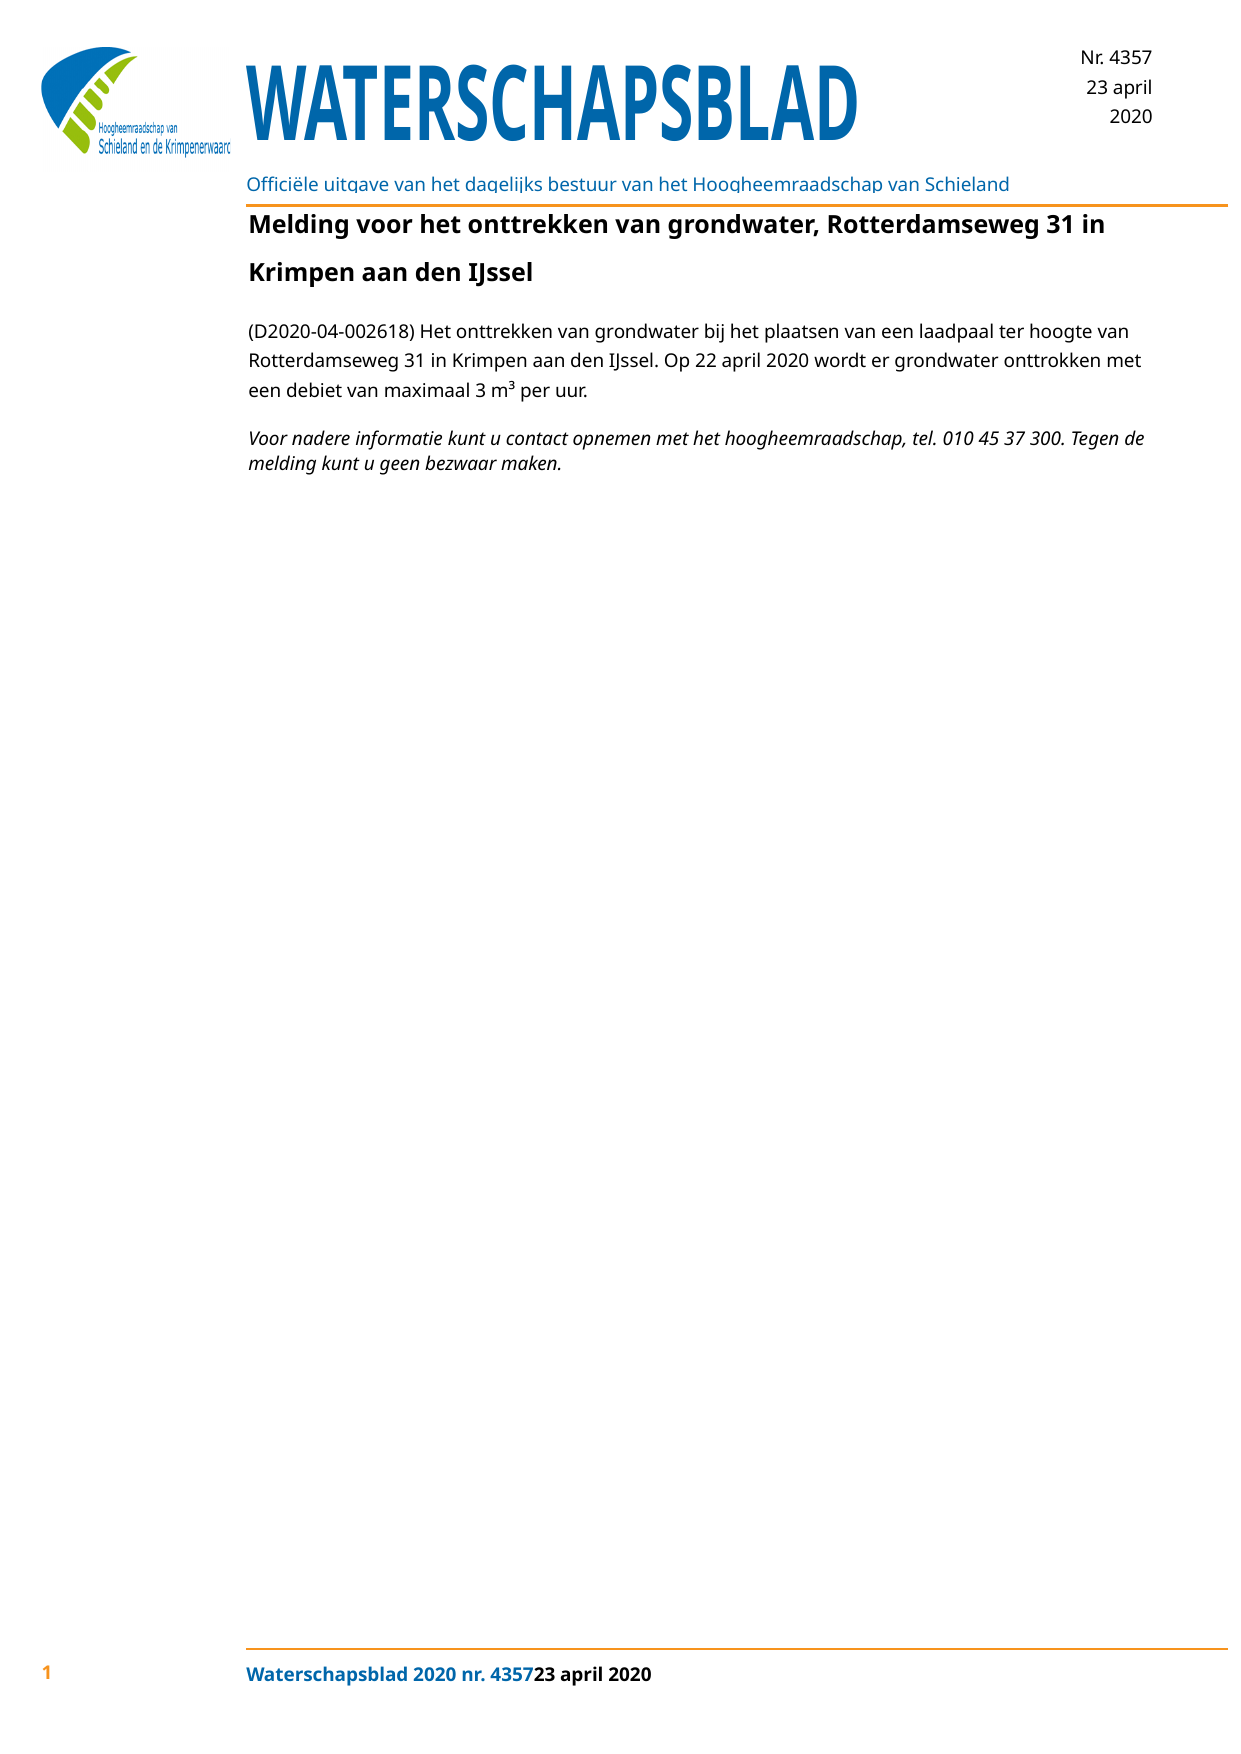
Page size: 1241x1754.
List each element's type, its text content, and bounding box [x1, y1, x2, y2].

text Melding voor het onttrekken van grondwater, Rotterdamseweg 31 in Krimpen aan den IJssel [248, 207, 1152, 288]
text Voor nadere informatie kunt u contact opnemen met het hoogheemraadschap, tel. 010 45 37 300. Tegen de melding kunt u geen bezwaar maken. [248, 425, 1152, 476]
text (D2020-04-002618) Het onttrekken van grondwater bij het plaatsen van een laadpaal ter hoogte van Rotterdamseweg 31 in Krimpen aan den IJssel. Op 22 april 2020 wordt er grondwater onttrokken met een debiet van maximaal 3 m³ per uur. [248, 318, 1152, 403]
picture [41, 47, 231, 172]
